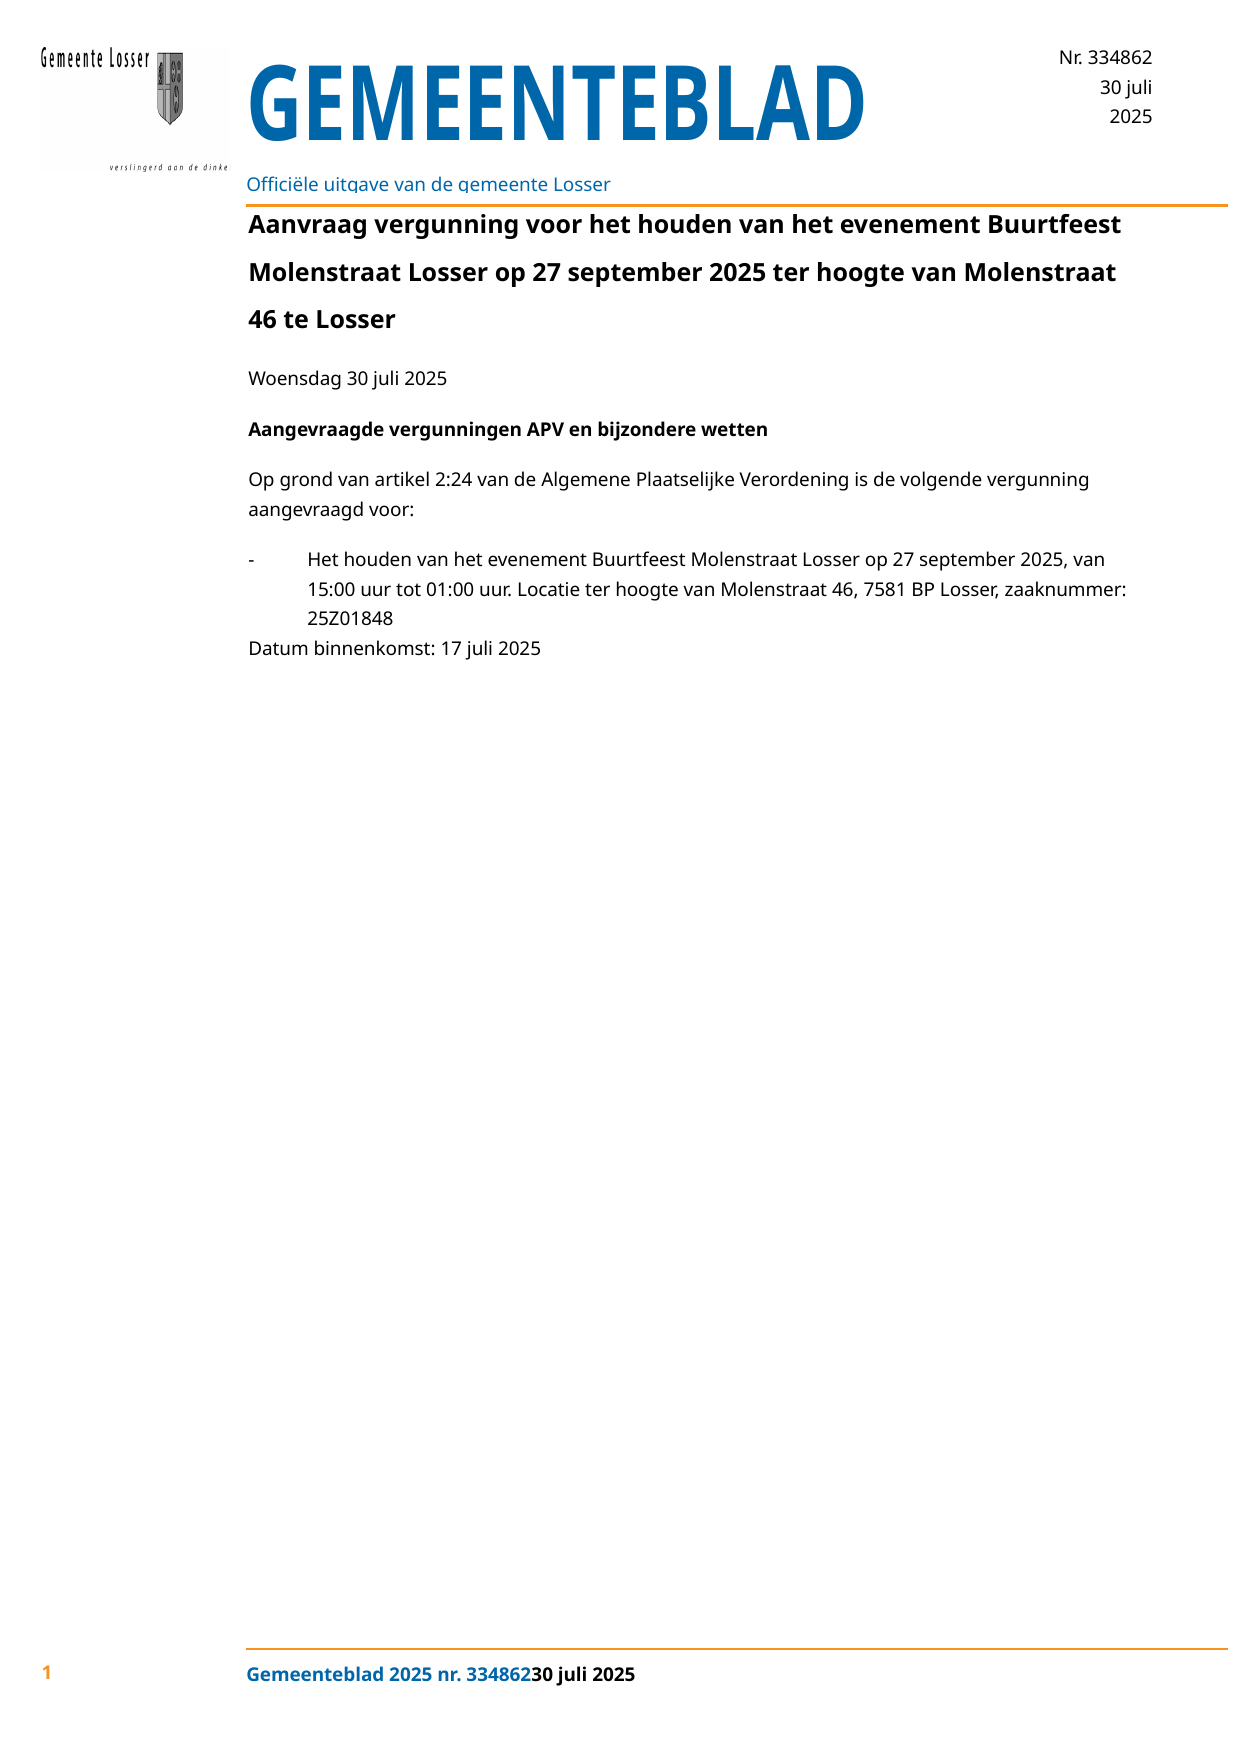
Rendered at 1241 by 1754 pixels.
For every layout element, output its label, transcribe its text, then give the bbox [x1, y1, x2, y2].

text Aanvraag vergunning voor het houden van het evenement Buurtfeest Molenstraat Losser op 27 september 2025 ter hoogte van Molenstraat 46 te Losser [248, 207, 1152, 336]
text Datum binnenkomst: 17 juli 2025 [248, 635, 1152, 661]
text Op grond van artikel 2:24 van de Algemene Plaatselijke Verordening is de volgende vergunning aangevraagd voor: [248, 466, 1152, 522]
list Het houden van het evenement Buurtfeest Molenstraat Losser op 27 september 2025, van 15:00 uur tot 01:00 uur. Locatie ter hoogte van Molenstraat 46, 7581 BP Losser, zaaknummer: 25Z01848 [248, 546, 1152, 631]
picture [41, 47, 231, 172]
text Aangevraagde vergunningen APV en bijzondere wetten [248, 416, 1152, 442]
text Woensdag 30 juli 2025 [248, 366, 1152, 391]
